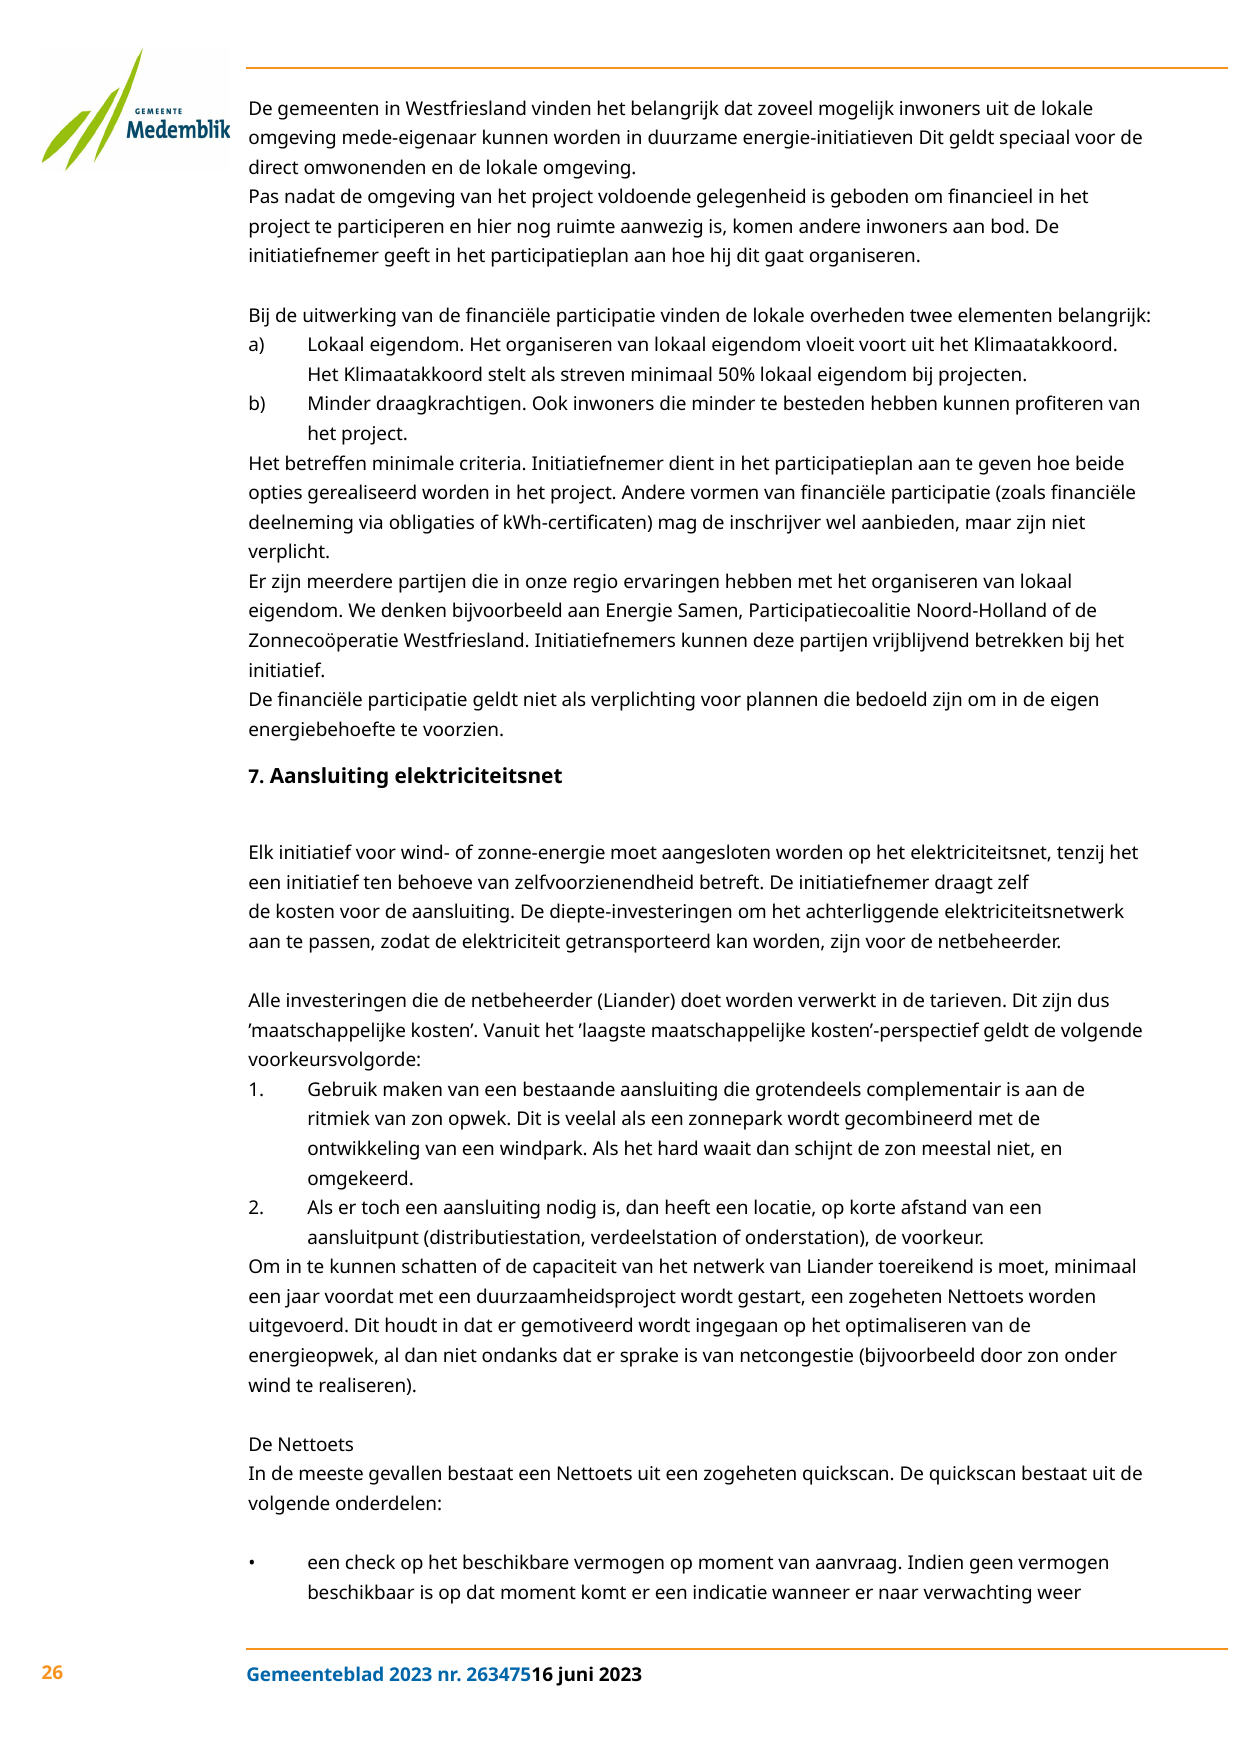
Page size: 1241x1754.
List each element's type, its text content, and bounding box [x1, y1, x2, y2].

text Pas nadat de omgeving van het project voldoende gelegenheid is geboden om financieel in het project te participeren en hier nog ruimte aanwezig is, komen andere inwoners aan bod. De initiatiefnemer geeft in het participatieplan aan hoe hij dit gaat organiseren. [248, 183, 1152, 268]
text Het betreffen minimale criteria. Initiatiefnemer dient in het participatieplan aan te geven hoe beide opties gerealiseerd worden in het project. Andere vormen van financiële participatie (zoals financiële deelneming via obligaties of kWh-certificaten) mag de inschrijver wel aanbieden, maar zijn niet verplicht. [248, 450, 1152, 564]
text De gemeenten in Westfriesland vinden het belangrijk dat zoveel mogelijk inwoners uit de lokale omgeving mede-eigenaar kunnen worden in duurzame energie-initiatieven Dit geldt speciaal voor de direct omwonenden en de lokale omgeving. [248, 95, 1152, 180]
list Minder draagkrachtigen. Ook inwoners die minder te besteden hebben kunnen profiteren van het project. [248, 391, 1152, 446]
text Om in te kunnen schatten of de capaciteit van het netwerk van Liander toereikend is moet, minimaal een jaar voordat met een duurzaamheidsproject wordt gestart, een zogeheten Nettoets worden uitgevoerd. Dit houdt in dat er gemotiveerd wordt ingegaan op het optimaliseren van de energieopwek, al dan niet ondanks dat er sprake is van netcongestie (bijvoorbeeld door zon onder wind te realiseren). [248, 1253, 1152, 1398]
list Als er toch een aansluiting nodig is, dan heeft een locatie, op korte afstand van een aansluitpunt (distributiestation, verdeelstation of onderstation), de voorkeur. [248, 1194, 1152, 1250]
text Bij de uitwerking van de financiële participatie vinden de lokale overheden twee elementen belangrijk: [248, 302, 1152, 328]
text 7. Aansluiting elektriciteitsnet [248, 762, 1152, 790]
text Er zijn meerdere partijen die in onze regio ervaringen hebben met het organiseren van lokaal eigendom. We denken bijvoorbeeld aan Energie Samen, Participatiecoalitie Noord-Holland of de Zonnecoöperatie Westfriesland. Initiatiefnemers kunnen deze partijen vrijblijvend betrekken bij het initiatief. [248, 568, 1152, 683]
text Alle investeringen die de netbeheerder (Liander) doet worden verwerkt in de tarieven. Dit zijn dus ’maatschappelijke kosten’. Vanuit het ’laagste maatschappelijke kosten’-perspectief geldt de volgende voorkeursvolgorde: [248, 987, 1152, 1072]
text In de meeste gevallen bestaat een Nettoets uit een zogeheten quickscan. De quickscan bestaat uit de volgende onderdelen: [248, 1461, 1152, 1516]
picture [41, 47, 231, 172]
text De financiële participatie geldt niet als verplichting voor plannen die bedoeld zijn om in de eigen energiebehoefte te voorzien. [248, 686, 1152, 742]
text de kosten voor de aansluiting. De diepte-investeringen om het achterliggende elektriciteitsnetwerk aan te passen, zodat de elektriciteit getransporteerd kan worden, zijn voor de netbeheerder. [248, 898, 1152, 954]
text Elk initiatief voor wind- of zonne-energie moet aangesloten worden op het elektriciteitsnet, tenzij het een initiatief ten behoeve van zelfvoorzienendheid betreft. De initiatiefnemer draagt zelf [248, 839, 1152, 895]
list Gebruik maken van een bestaande aansluiting die grotendeels complementair is aan de ritmiek van zon opwek. Dit is veelal als een zonnepark wordt gecombineerd met de ontwikkeling van een windpark. Als het hard waait dan schijnt de zon meestal niet, en omgekeerd. [248, 1076, 1152, 1191]
list Lokaal eigendom. Het organiseren van lokaal eigendom vloeit voort uit het Klimaatakkoord. Het Klimaatakkoord stelt als streven minimaal 50% lokaal eigendom bij projecten. [248, 331, 1152, 387]
list een check op het beschikbare vermogen op moment van aanvraag. Indien geen vermogen beschikbaar is op dat moment komt er een indicatie wanneer er naar verwachting weer [248, 1549, 1152, 1605]
text De Nettoets [248, 1431, 1152, 1457]
